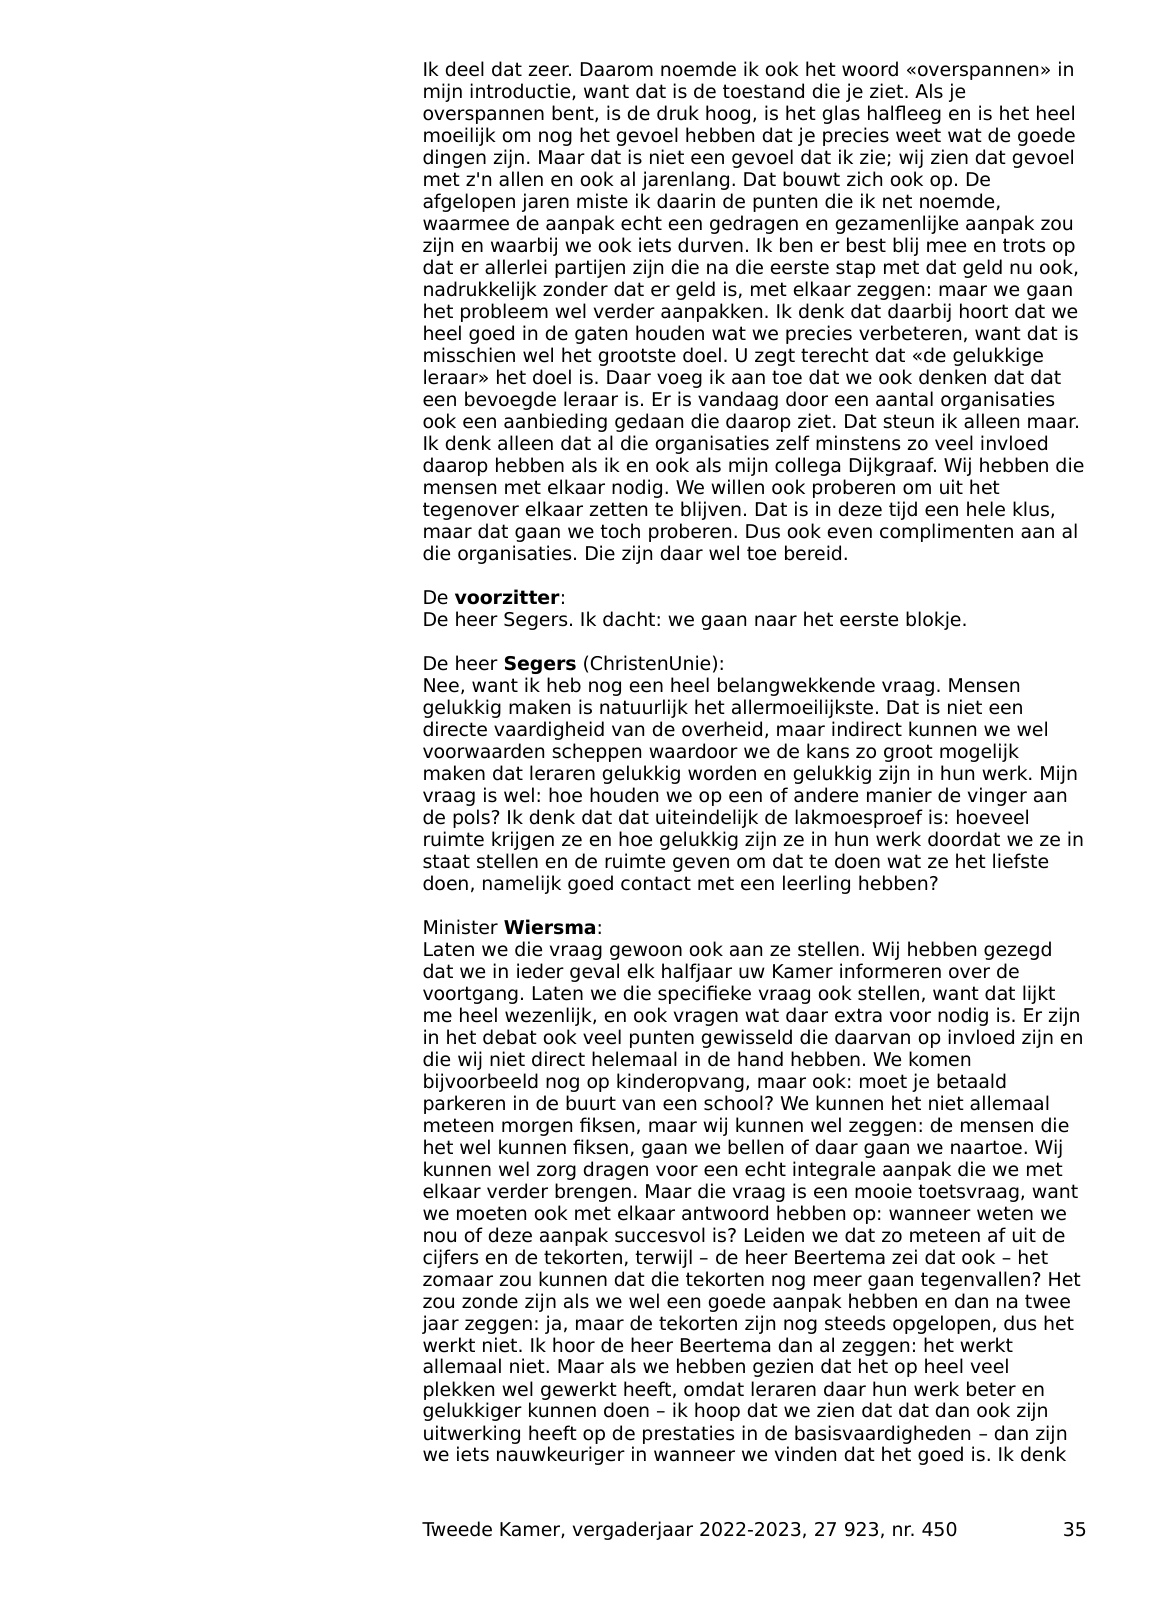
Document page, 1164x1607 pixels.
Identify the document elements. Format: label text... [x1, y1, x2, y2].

text Nee, want ik heb nog een heel belangwekkende vraag. Mensen gelukkig maken is natuurlijk het allermoeilijkste. Dat is niet een directe vaardigheid van de overheid, maar indirect kunnen we wel voorwaarden scheppen waardoor we de kans zo groot mogelijk maken dat leraren gelukkig worden en gelukkig zijn in hun werk. Mijn vraag is wel: hoe houden we op een of andere manier de vinger aan de pols? Ik denk dat dat uiteindelijk de lakmoesproef is: hoeveel ruimte krijgen ze en hoe gelukkig zijn ze in hun werk doordat we ze in staat stellen en de ruimte geven om dat te doen wat ze het liefste doen, namelijk goed contact met een leerling hebben? [422, 675, 1087, 895]
text Laten we die vraag gewoon ook aan ze stellen. Wij hebben gezegd dat we in ieder geval elk halfjaar uw Kamer informeren over de voortgang. Laten we die specifieke vraag ook stellen, want dat lijkt me heel wezenlijk, en ook vragen wat daar extra voor nodig is. Er zijn in het debat ook veel punten gewisseld die daarvan op invloed zijn en die wij niet direct helemaal in de hand hebben. We komen bijvoorbeeld nog op kinderopvang, maar ook: moet je betaald parkeren in de buurt van een school? We kunnen het niet allemaal meteen morgen fiksen, maar wij kunnen wel zeggen: de mensen die het wel kunnen fiksen, gaan we bellen of daar gaan we naartoe. Wij kunnen wel zorg dragen voor een echt integrale aanpak die we met elkaar verder brengen. Maar die vraag is een mooie toetsvraag, want we moeten ook met elkaar antwoord hebben op: wanneer weten we nou of deze aanpak succesvol is? Leiden we dat zo meteen af uit de cijfers en de tekorten, terwijl – de heer Beertema zei dat ook – het zomaar zou kunnen dat die tekorten nog meer gaan tegenvallen? Het zou zonde zijn als we wel een goede aanpak hebben en dan na twee jaar zeggen: ja, maar de tekorten zijn nog steeds opgelopen, dus het werkt niet. Ik hoor de heer Beertema dan al zeggen: het werkt allemaal niet. Maar als we hebben gezien dat het op heel veel plekken wel gewerkt heeft, omdat leraren daar hun werk beter en gelukkiger kunnen doen – ik hoop dat we zien dat dat dan ook zijn uitwerking heeft op de prestaties in de basisvaardigheden – dan zijn we iets nauwkeuriger in wanneer we vinden dat het goed is. Ik denk [422, 939, 1087, 1466]
text De voorzitter: [422, 587, 1087, 609]
text Minister Wiersma: [422, 917, 1087, 939]
text De heer Segers (ChristenUnie): [422, 653, 1087, 675]
text De heer Segers. Ik dacht: we gaan naar het eerste blokje. [422, 609, 1087, 631]
text Ik deel dat zeer. Daarom noemde ik ook het woord «overspannen» in mijn introductie, want dat is de toestand die je ziet. Als je overspannen bent, is de druk hoog, is het glas halfleeg en is het heel moeilijk om nog het gevoel hebben dat je precies weet wat de goede dingen zijn. Maar dat is niet een gevoel dat ik zie; wij zien dat gevoel met z'n allen en ook al jarenlang. Dat bouwt zich ook op. De afgelopen jaren miste ik daarin de punten die ik net noemde, waarmee de aanpak echt een gedragen en gezamenlijke aanpak zou zijn en waarbij we ook iets durven. Ik ben er best blij mee en trots op dat er allerlei partijen zijn die na die eerste stap met dat geld nu ook, nadrukkelijk zonder dat er geld is, met elkaar zeggen: maar we gaan het probleem wel verder aanpakken. Ik denk dat daarbij hoort dat we heel goed in de gaten houden wat we precies verbeteren, want dat is misschien wel het grootste doel. U zegt terecht dat «de gelukkige leraar» het doel is. Daar voeg ik aan toe dat we ook denken dat dat een bevoegde leraar is. Er is vandaag door een aantal organisaties ook een aanbieding gedaan die daarop ziet. Dat steun ik alleen maar. Ik denk alleen dat al die organisaties zelf minstens zo veel invloed daarop hebben als ik en ook als mijn collega Dijkgraaf. Wij hebben die mensen met elkaar nodig. We willen ook proberen om uit het tegenover elkaar zetten te blijven. Dat is in deze tijd een hele klus, maar dat gaan we toch proberen. Dus ook even complimenten aan al die organisaties. Die zijn daar wel toe bereid. [422, 59, 1087, 564]
